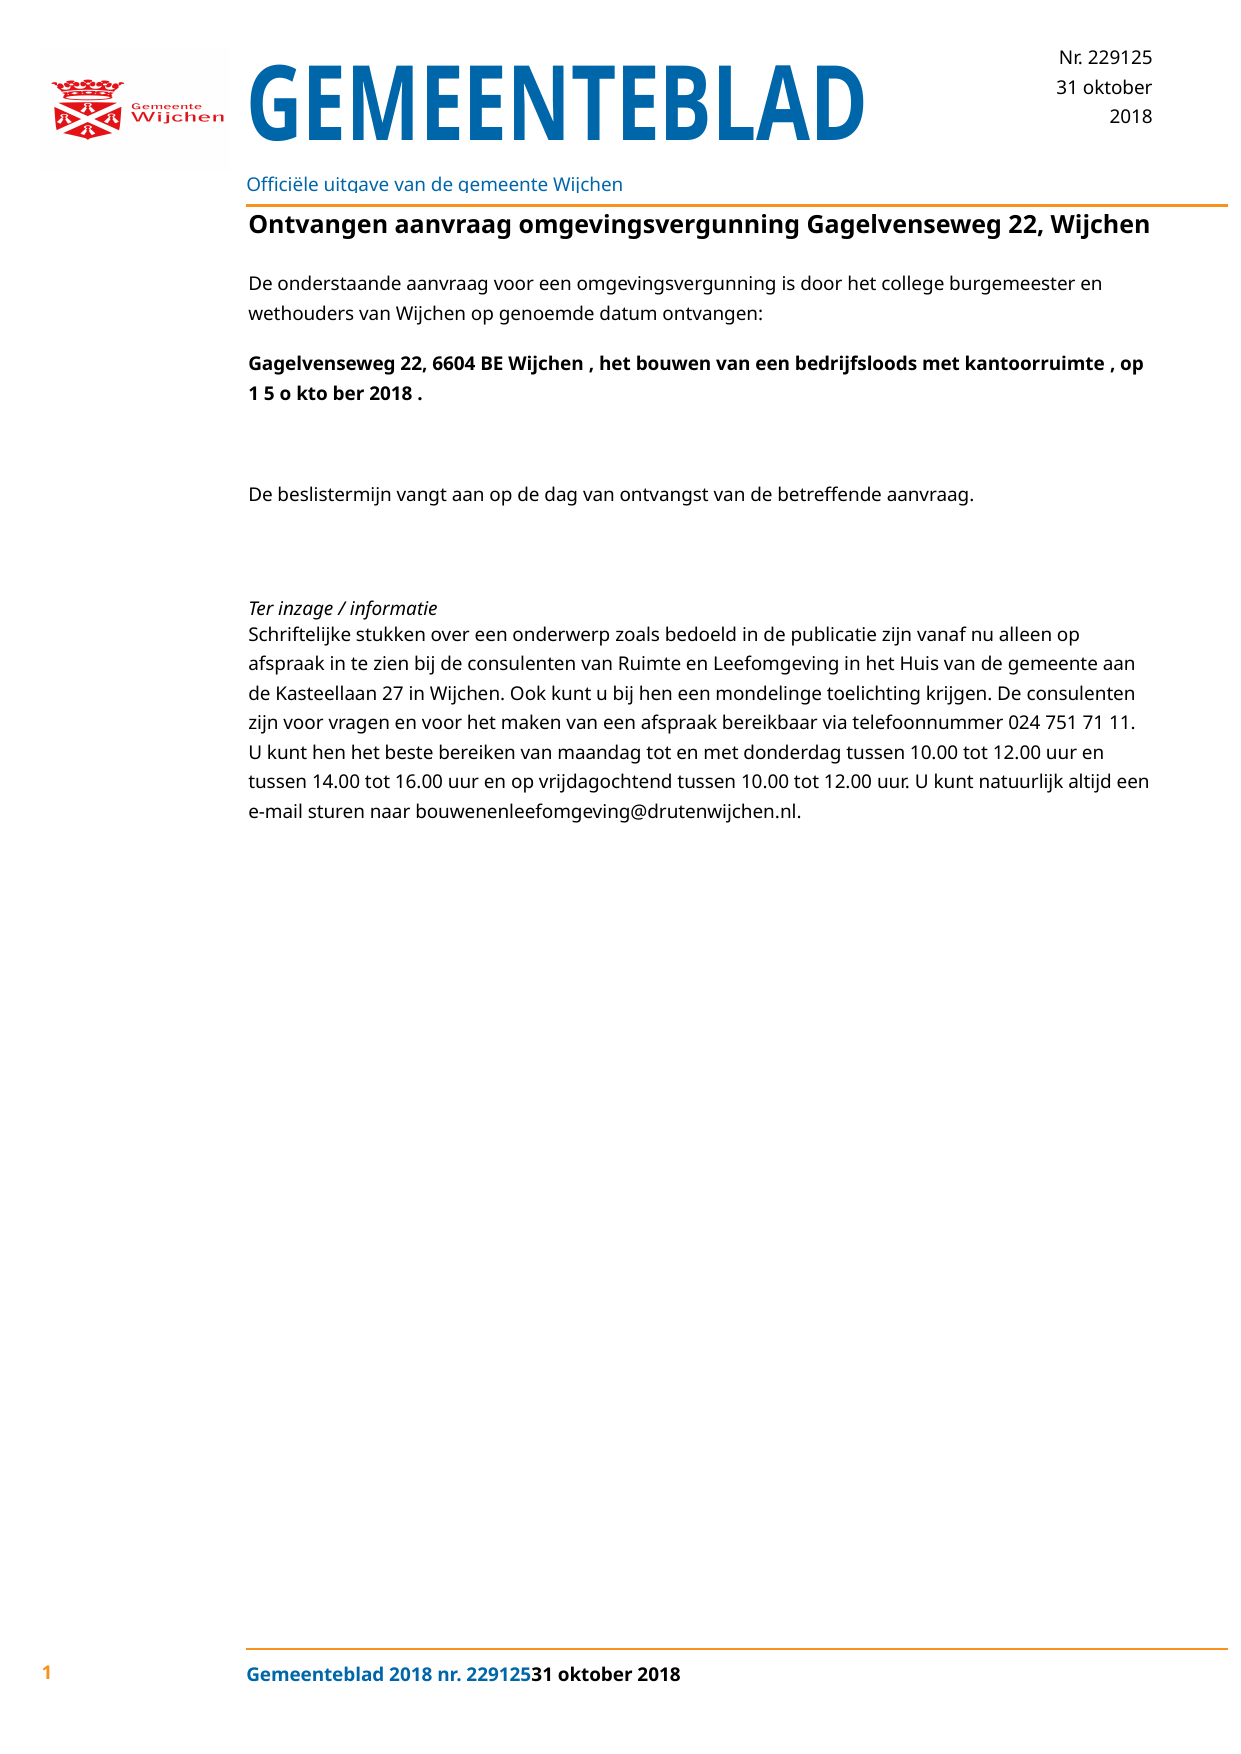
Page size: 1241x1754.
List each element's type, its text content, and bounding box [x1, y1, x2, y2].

picture [41, 47, 231, 172]
text De beslistermijn vangt aan op de dag van ontvangst van de betreffende aanvraag. [248, 481, 1152, 506]
text Ter inzage / informatie [248, 595, 1152, 621]
text De onderstaande aanvraag voor een omgevingsvergunning is door het college burgemeester en wethouders van Wijchen op genoemde datum ontvangen: [248, 270, 1152, 326]
text Schriftelijke stukken over een onderwerp zoals bedoeld in de publicatie zijn vanaf nu alleen op afspraak in te zien bij de consulenten van Ruimte en Leefomgeving in het Huis van de gemeente aan de Kasteellaan 27 in Wijchen. Ook kunt u bij hen een mondelinge toelichting krijgen. De consulenten zijn voor vragen en voor het maken van een afspraak bereikbaar via telefoonnummer 024 751 71 11. U kunt hen het beste bereiken van maandag tot en met donderdag tussen 10.00 tot 12.00 uur en tussen 14.00 tot 16.00 uur en op vrijdagochtend tussen 10.00 tot 12.00 uur. U kunt natuurlijk altijd een e-mail sturen naar bouwenenleefomgeving@drutenwijchen.nl. [248, 621, 1152, 824]
text Gagelvenseweg 22, 6604 BE Wijchen , het bouwen van een bedrijfsloods met kantoorruimte , op 1 5 o kto ber 2018 . [248, 350, 1152, 406]
text Ontvangen aanvraag omgevingsvergunning Gagelvenseweg 22, Wijchen [248, 207, 1152, 241]
